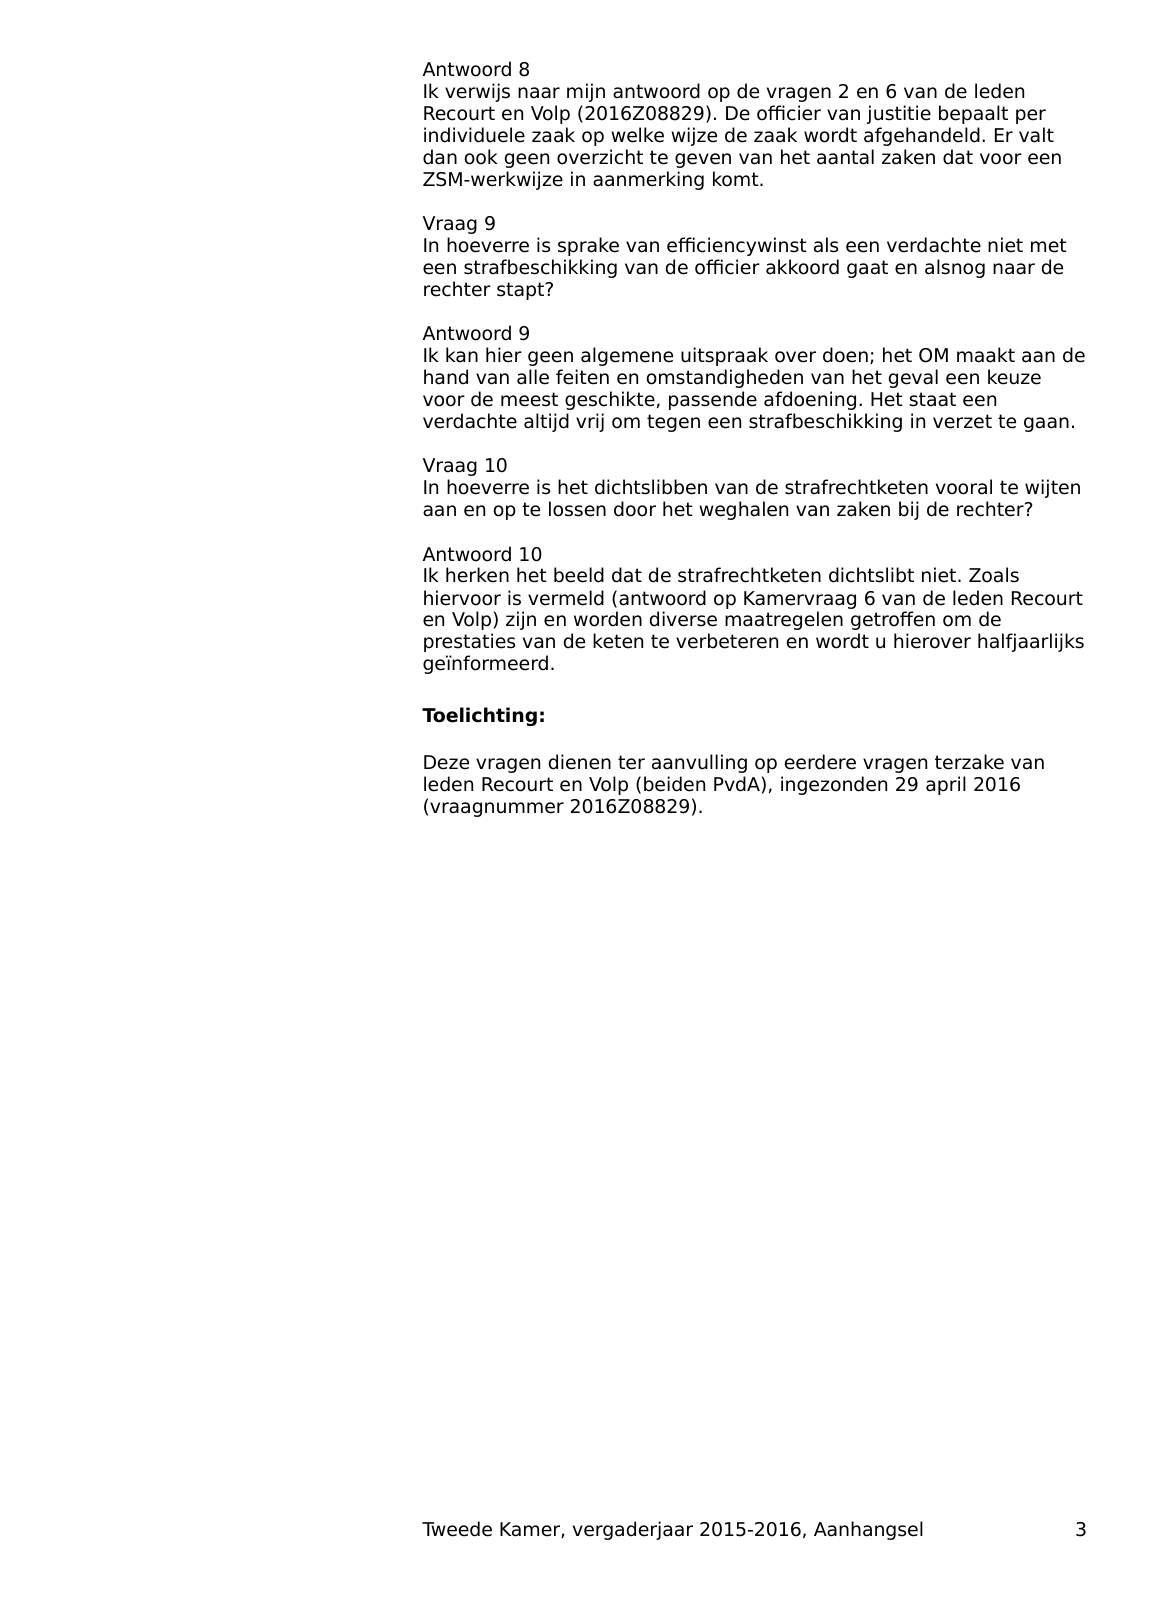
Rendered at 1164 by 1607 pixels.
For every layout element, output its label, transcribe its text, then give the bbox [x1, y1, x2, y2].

text Vraag 10 [422, 455, 1087, 477]
text Deze vragen dienen ter aanvulling op eerdere vragen terzake van leden Recourt en Volp (beiden PvdA), ingezonden 29 april 2016 (vraagnummer 2016Z08829). [422, 752, 1087, 818]
text Antwoord 9 [422, 323, 1087, 345]
text Ik herken het beeld dat de strafrechtketen dichtslibt niet. Zoals hiervoor is vermeld (antwoord op Kamervraag 6 van de leden Recourt en Volp) zijn en worden diverse maatregelen getroffen om de prestaties van de keten te verbeteren en wordt u hierover halfjaarlijks geïnformeerd. [422, 565, 1087, 675]
subtitle Toelichting: [422, 705, 1087, 727]
text Ik kan hier geen algemene uitspraak over doen; het OM maakt aan de hand van alle feiten en omstandigheden van het geval een keuze voor de meest geschikte, passende afdoening. Het staat een verdachte altijd vrij om tegen een strafbeschikking in verzet te gaan. [422, 345, 1087, 433]
text Antwoord 10 [422, 543, 1087, 565]
text In hoeverre is het dichtslibben van de strafrechtketen vooral te wijten aan en op te lossen door het weghalen van zaken bij de rechter? [422, 477, 1087, 521]
text In hoeverre is sprake van efficiencywinst als een verdachte niet met een strafbeschikking van de officier akkoord gaat en alsnog naar de rechter stapt? [422, 235, 1087, 301]
text Ik verwijs naar mijn antwoord op de vragen 2 en 6 van de leden Recourt en Volp (2016Z08829). De officier van justitie bepaalt per individuele zaak op welke wijze de zaak wordt afgehandeld. Er valt dan ook geen overzicht te geven van het aantal zaken dat voor een ZSM-werkwijze in aanmerking komt. [422, 81, 1087, 191]
text Antwoord 8 [422, 59, 1087, 81]
text Vraag 9 [422, 213, 1087, 235]
